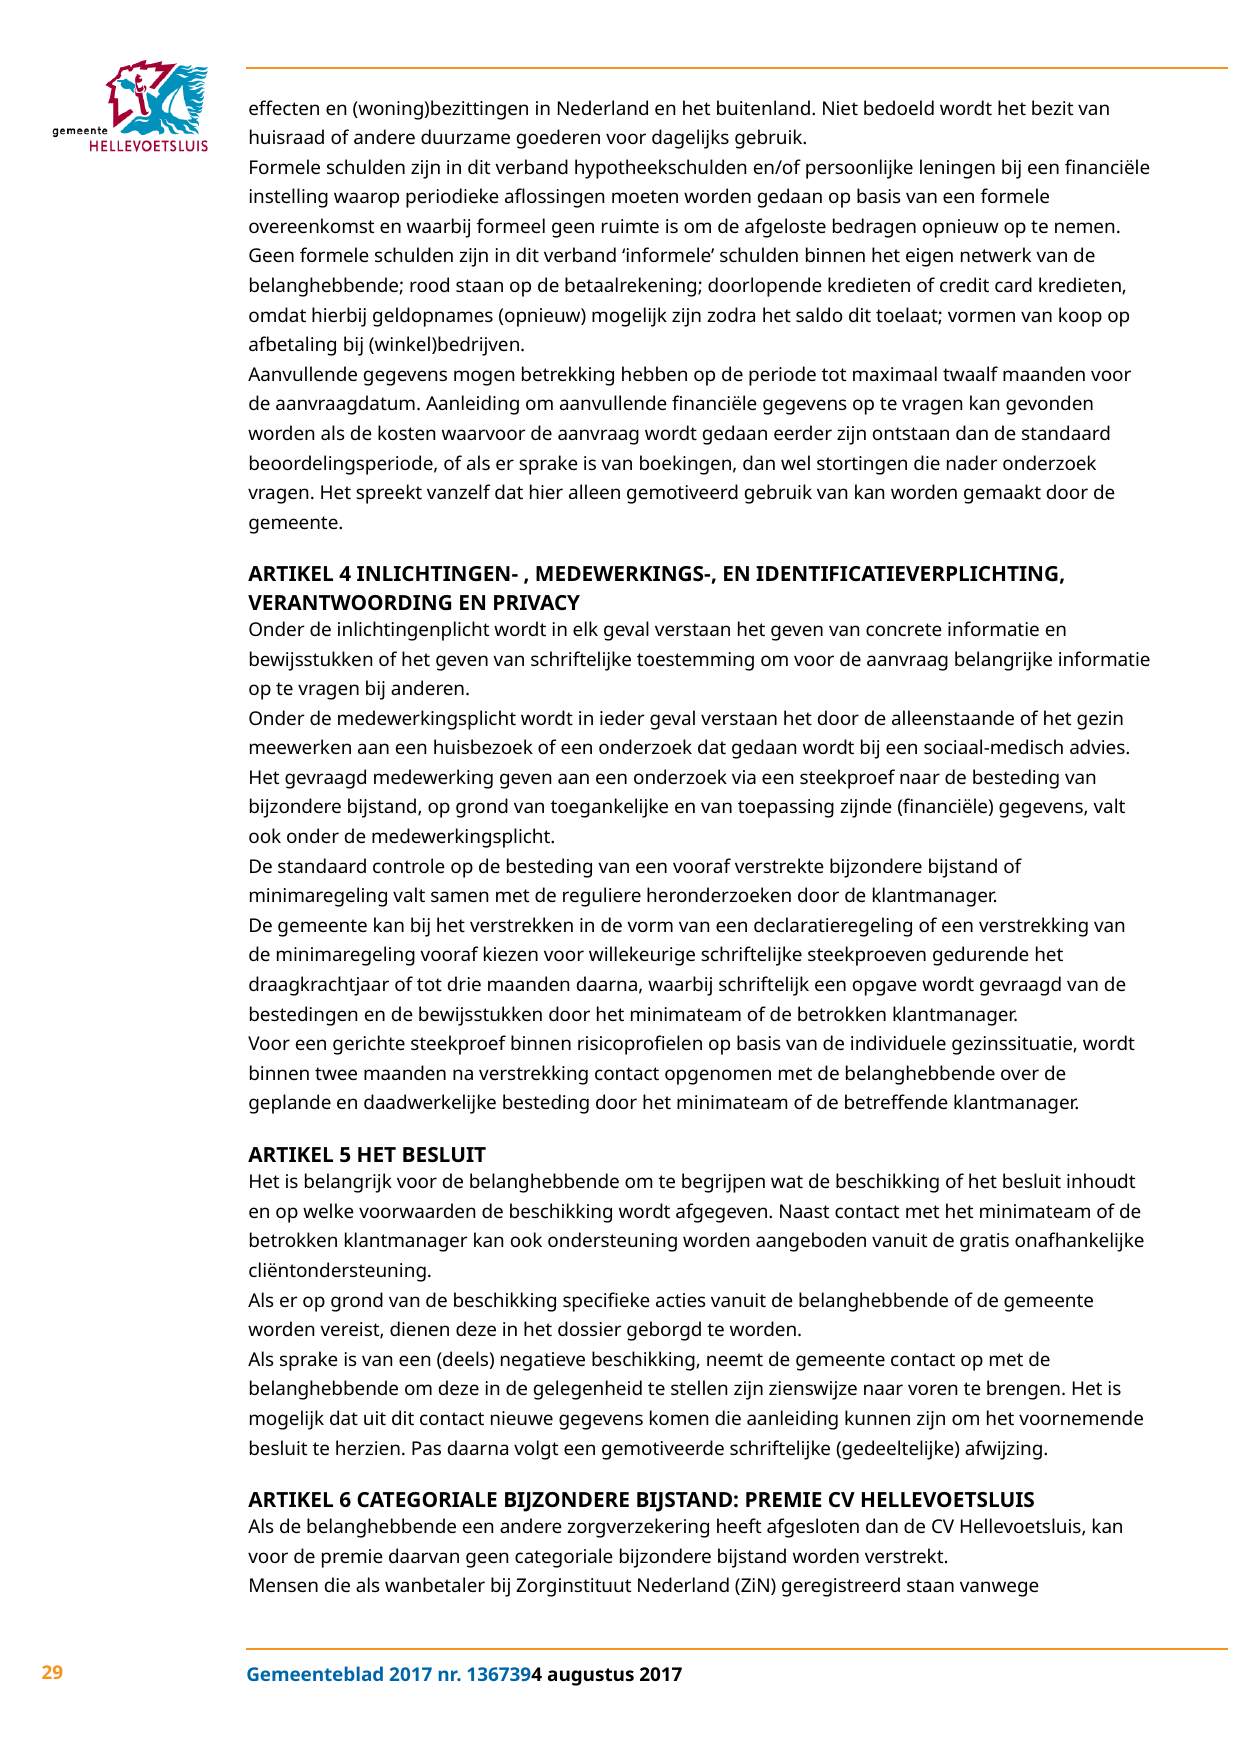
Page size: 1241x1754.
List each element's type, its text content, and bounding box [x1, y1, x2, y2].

text Het gevraagd medewerking geven aan een onderzoek via een steekproef naar de besteding van bijzondere bijstand, op grond van toegankelijke en van toepassing zijnde (financiële) gegevens, valt ook onder de medewerkingsplicht. [248, 764, 1152, 849]
text Onder de medewerkingsplicht wordt in ieder geval verstaan het door de alleenstaande of het gezin meewerken aan een huisbezoek of een onderzoek dat gedaan wordt bij een sociaal-medisch advies. [248, 705, 1152, 760]
text Aanvullende gegevens mogen betrekking hebben op de periode tot maximaal twaalf maanden voor de aanvraagdatum. Aanleiding om aanvullende financiële gegevens op te vragen kan gevonden worden als de kosten waarvoor de aanvraag wordt gedaan eerder zijn ontstaan dan de standaard beoordelingsperiode, of als er sprake is van boekingen, dan wel stortingen die nader onderzoek vragen. Het spreekt vanzelf dat hier alleen gemotiveerd gebruik van kan worden gemaakt door de gemeente. [248, 361, 1152, 535]
picture [41, 47, 231, 172]
text Voor een gerichte steekproef binnen risicoprofielen op basis van de individuele gezinssituatie, wordt binnen twee maanden na verstrekking contact opgenomen met de belanghebbende over de geplande en daadwerkelijke besteding door het minimateam of de betreffende klantmanager. [248, 1030, 1152, 1115]
text ARTIKEL 4 INLICHTINGEN- , MEDEWERKINGS-, EN IDENTIFICATIEVERPLICHTING, VERANTWOORDING EN PRIVACY [248, 559, 1152, 616]
text Als sprake is van een (deels) negatieve beschikking, neemt de gemeente contact op met de belanghebbende om deze in de gelegenheid te stellen zijn zienswijze naar voren te brengen. Het is mogelijk dat uit dit contact nieuwe gegevens komen die aanleiding kunnen zijn om het voornemende besluit te herzien. Pas daarna volgt een gemotiveerde schriftelijke (gedeeltelijke) afwijzing. [248, 1346, 1152, 1460]
text ARTIKEL 5 HET BESLUIT [248, 1140, 1152, 1168]
text ARTIKEL 6 CATEGORIALE BIJZONDERE BIJSTAND: PREMIE CV HELLEVOETSLUIS [248, 1485, 1152, 1513]
text De standaard controle op de besteding van een vooraf verstrekte bijzondere bijstand of minimaregeling valt samen met de reguliere heronderzoeken door de klantmanager. [248, 853, 1152, 908]
text effecten en (woning)bezittingen in Nederland en het buitenland. Niet bedoeld wordt het bezit van huisraad of andere duurzame goederen voor dagelijks gebruik. [248, 95, 1152, 150]
text Formele schulden zijn in dit verband hypotheekschulden en/of persoonlijke leningen bij een financiële instelling waarop periodieke aflossingen moeten worden gedaan op basis van een formele overeenkomst en waarbij formeel geen ruimte is om de afgeloste bedragen opnieuw op te nemen. [248, 154, 1152, 239]
text Als er op grond van de beschikking specifieke acties vanuit de belanghebbende of de gemeente worden vereist, dienen deze in het dossier geborgd te worden. [248, 1287, 1152, 1342]
text De gemeente kan bij het verstrekken in de vorm van een declaratieregeling of een verstrekking van de minimaregeling vooraf kiezen voor willekeurige schriftelijke steekproeven gedurende het draagkrachtjaar of tot drie maanden daarna, waarbij schriftelijk een opgave wordt gevraagd van de bestedingen en de bewijsstukken door het minimateam of de betrokken klantmanager. [248, 912, 1152, 1027]
text Onder de inlichtingenplicht wordt in elk geval verstaan het geven van concrete informatie en bewijsstukken of het geven van schriftelijke toestemming om voor de aanvraag belangrijke informatie op te vragen bij anderen. [248, 616, 1152, 701]
text Mensen die als wanbetaler bij Zorginstituut Nederland (ZiN) geregistreerd staan vanwege [248, 1573, 1152, 1598]
text Geen formele schulden zijn in dit verband ‘informele’ schulden binnen het eigen netwerk van de belanghebbende; rood staan op de betaalrekening; doorlopende kredieten of credit card kredieten, omdat hierbij geldopnames (opnieuw) mogelijk zijn zodra het saldo dit toelaat; vormen van koop op afbetaling bij (winkel)bedrijven. [248, 243, 1152, 357]
text Als de belanghebbende een andere zorgverzekering heeft afgesloten dan de CV Hellevoetsluis, kan voor de premie daarvan geen categoriale bijzondere bijstand worden verstrekt. [248, 1513, 1152, 1569]
text Het is belangrijk voor de belanghebbende om te begrijpen wat de beschikking of het besluit inhoudt en op welke voorwaarden de beschikking wordt afgegeven. Naast contact met het minimateam of de betrokken klantmanager kan ook ondersteuning worden aangeboden vanuit de gratis onafhankelijke cliëntondersteuning. [248, 1168, 1152, 1283]
